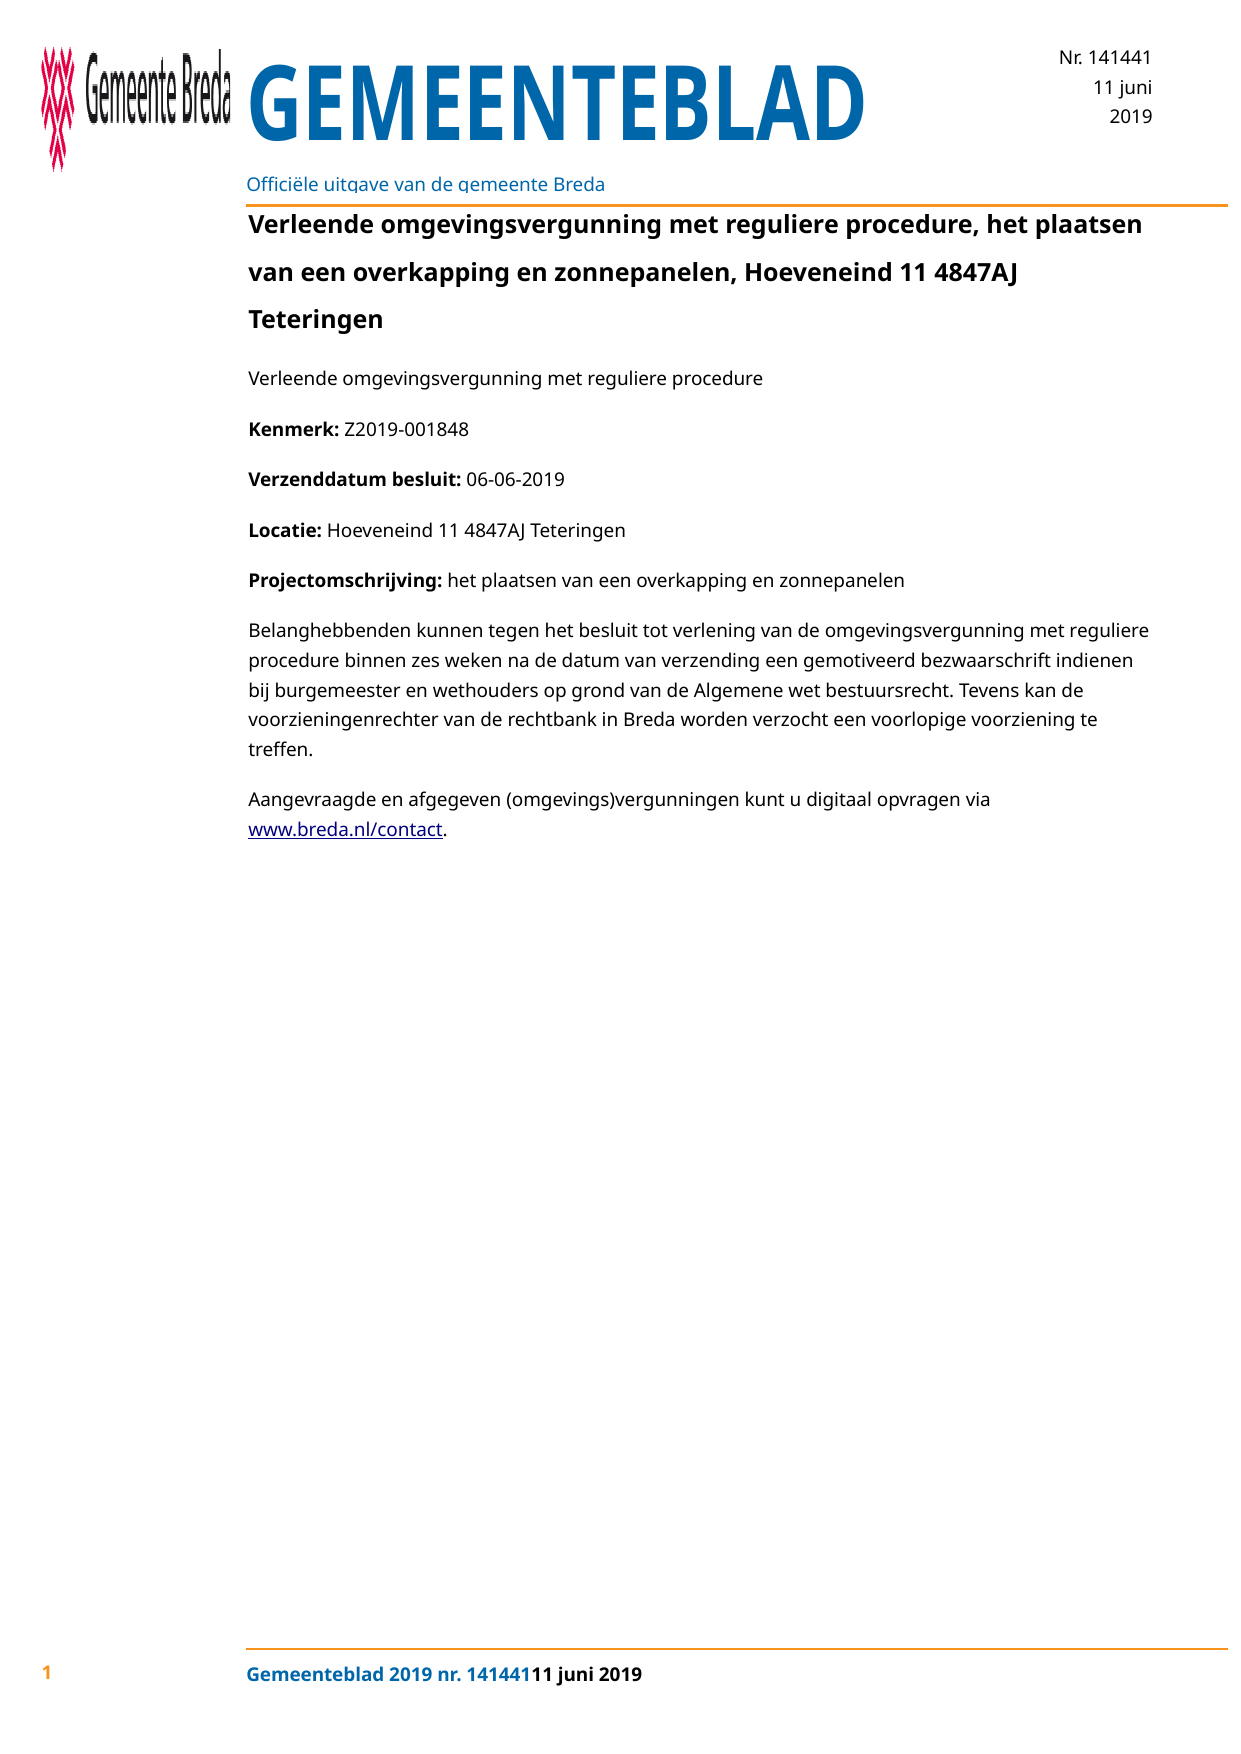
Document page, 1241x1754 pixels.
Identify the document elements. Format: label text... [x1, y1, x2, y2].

text Verleende omgevingsvergunning met reguliere procedure, het plaatsen van een overkapping en zonnepanelen, Hoeveneind 11 4847AJ Teteringen [248, 207, 1152, 336]
text Verzenddatum besluit: 06-06-2019 [248, 466, 1152, 492]
picture [41, 47, 231, 172]
text Locatie: Hoeveneind 11 4847AJ Teteringen [248, 517, 1152, 542]
text Aangevraagde en afgegeven (omgevings)vergunningen kunt u digitaal opvragen via www.breda.nl/contact. [248, 786, 1152, 842]
text Projectomschrijving: het plaatsen van een overkapping en zonnepanelen [248, 567, 1152, 593]
text Verleende omgevingsvergunning met reguliere procedure [248, 366, 1152, 391]
text Kenmerk: Z2019-001848 [248, 416, 1152, 442]
text Belanghebbenden kunnen tegen het besluit tot verlening van de omgevingsvergunning met reguliere procedure binnen zes weken na de datum van verzending een gemotiveerd bezwaarschrift indienen bij burgemeester en wethouders op grond van de Algemene wet bestuursrecht. Tevens kan de voorzieningenrechter van de rechtbank in Breda worden verzocht een voorlopige voorziening te treffen. [248, 618, 1152, 762]
